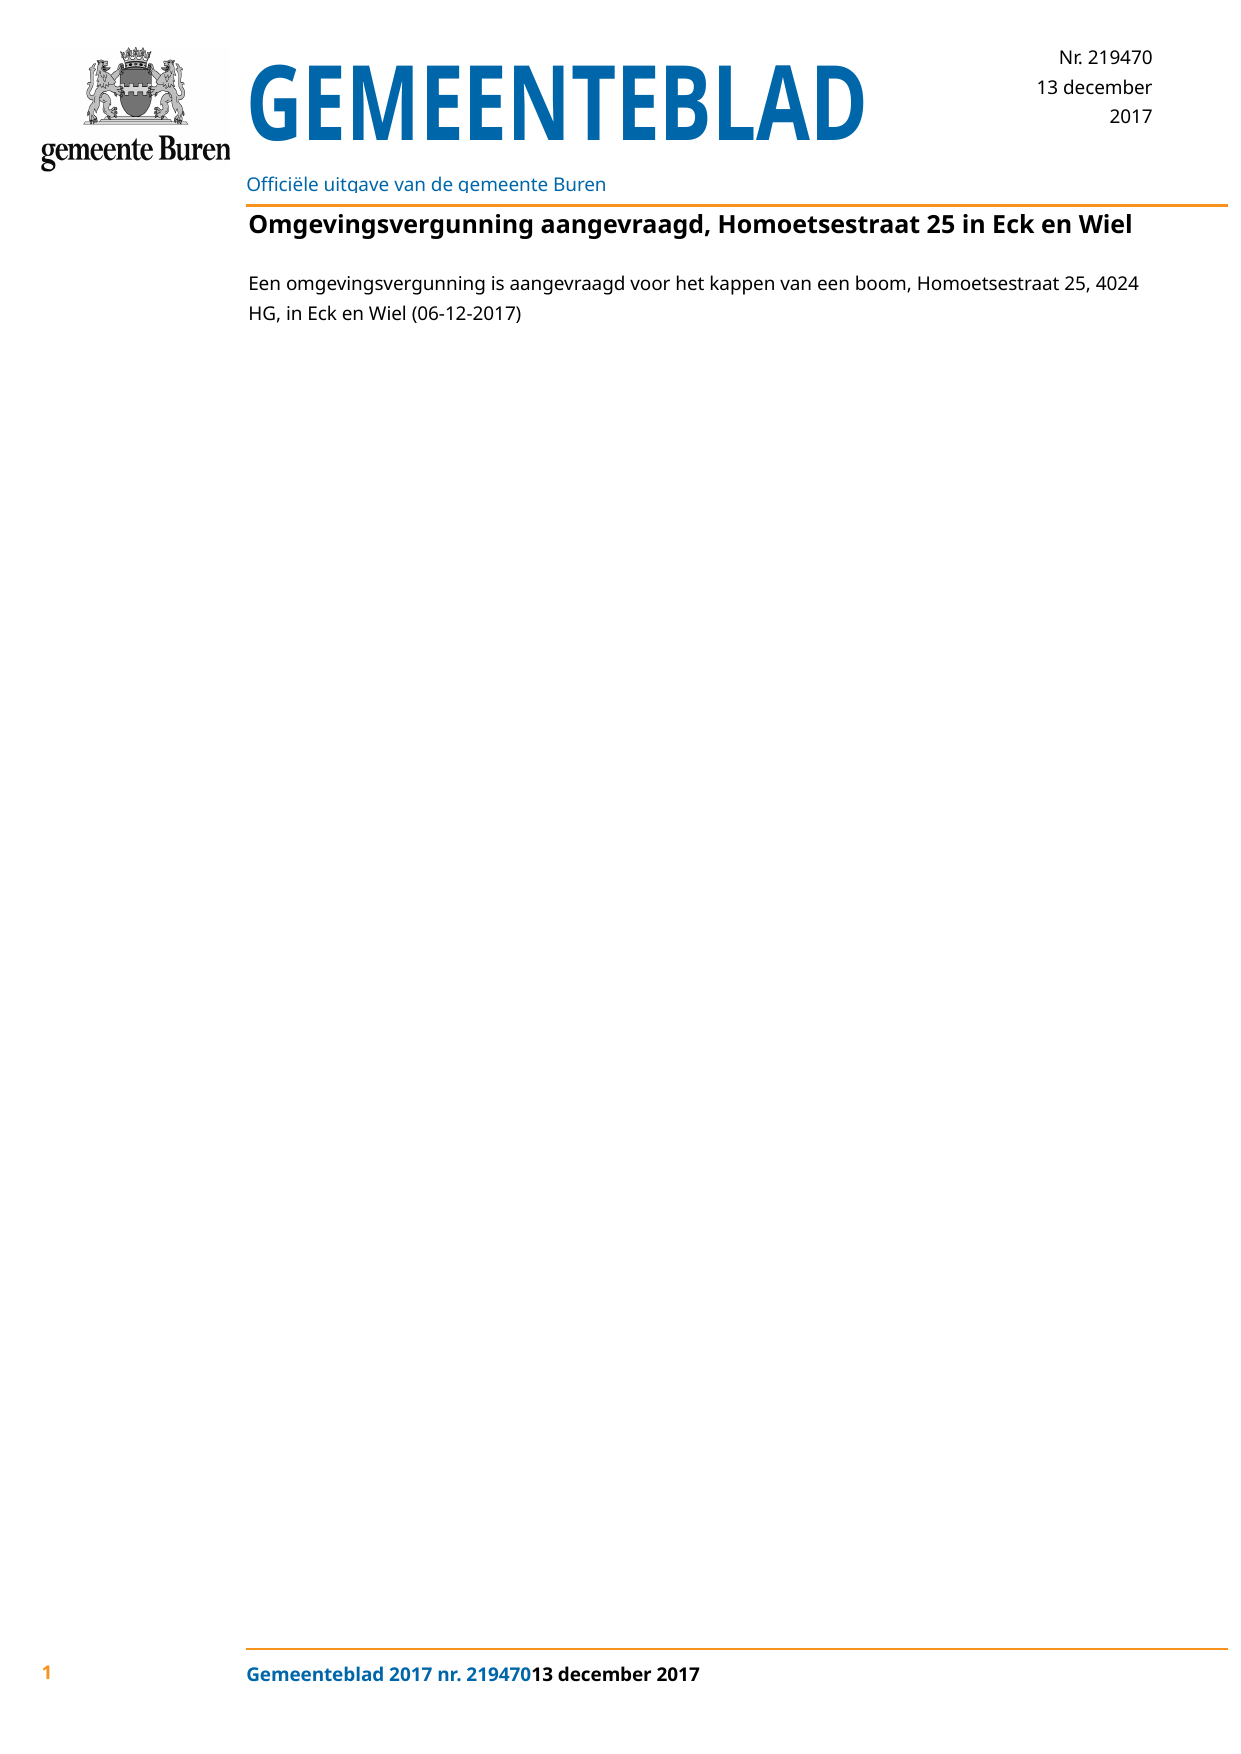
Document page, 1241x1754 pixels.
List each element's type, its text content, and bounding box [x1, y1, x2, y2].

text Een omgevingsvergunning is aangevraagd voor het kappen van een boom, Homoetsestraat 25, 4024 HG, in Eck en Wiel (06-12-2017) [248, 270, 1152, 326]
picture [41, 47, 231, 172]
text Omgevingsvergunning aangevraagd, Homoetsestraat 25 in Eck en Wiel [248, 207, 1152, 241]
